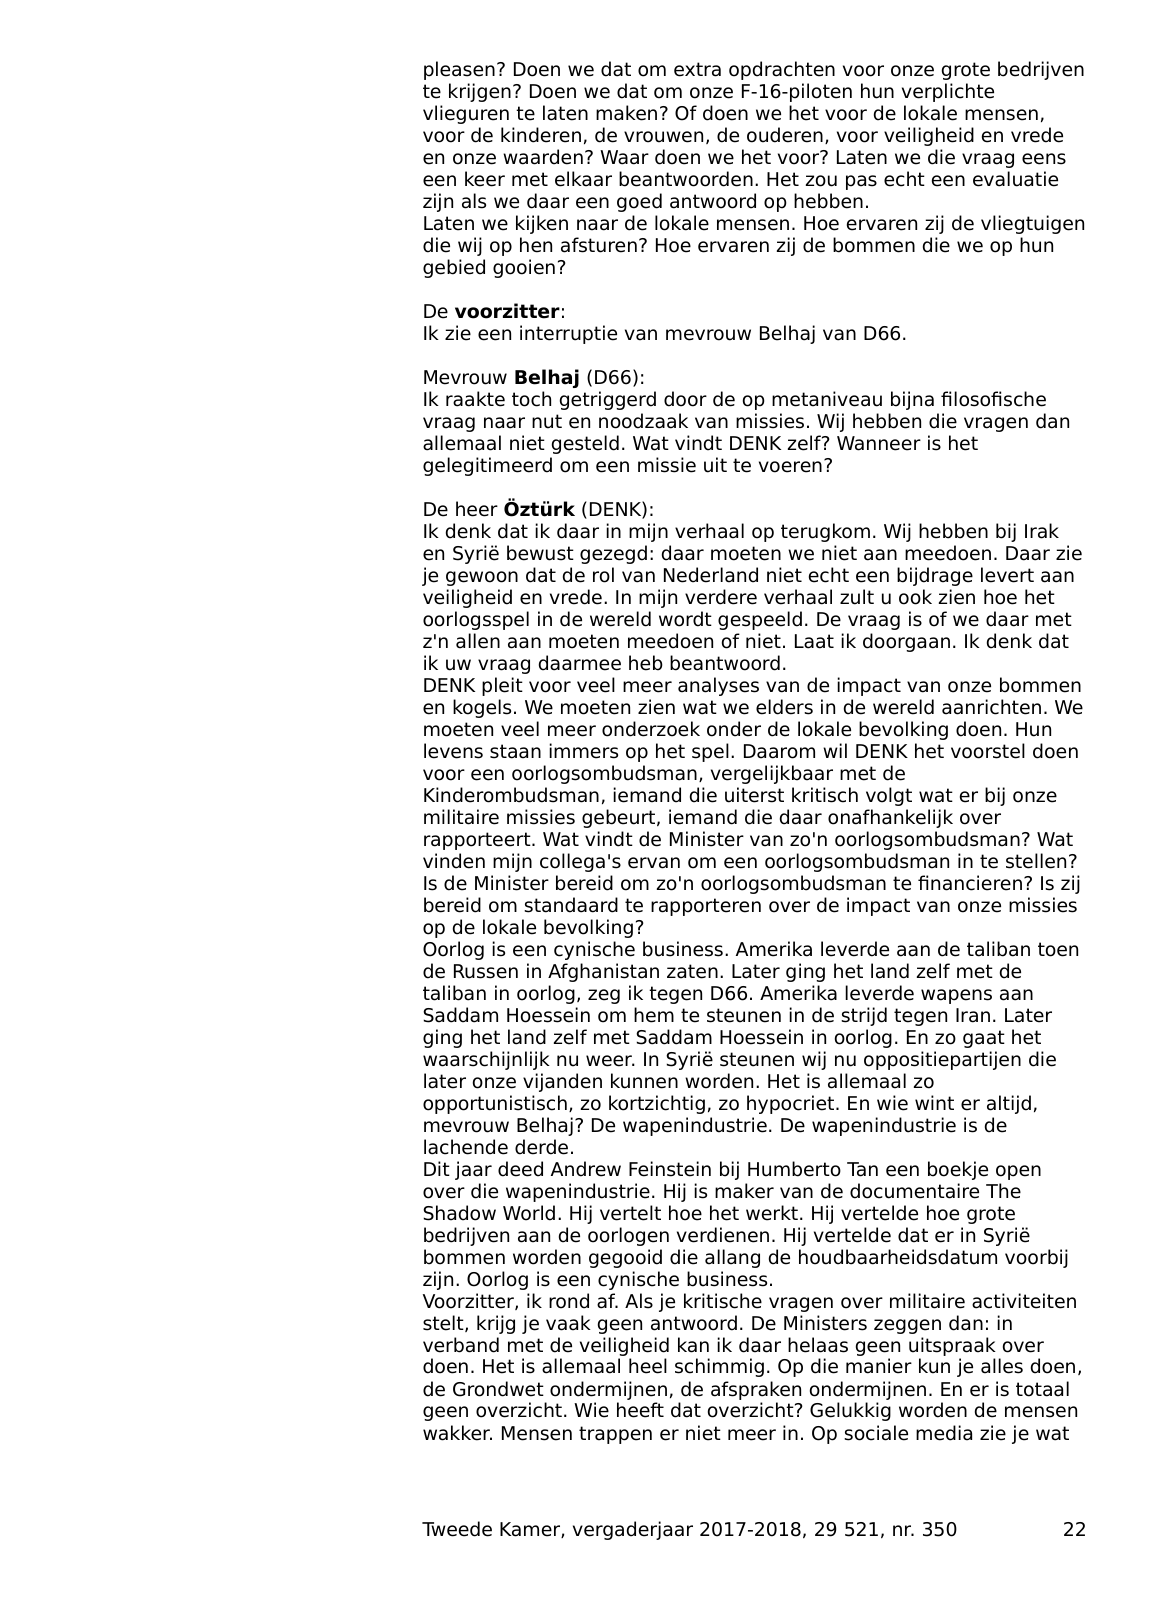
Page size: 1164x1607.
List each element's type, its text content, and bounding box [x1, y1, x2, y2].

text DENK pleit voor veel meer analyses van de impact van onze bommen en kogels. We moeten zien wat we elders in de wereld aanrichten. We moeten veel meer onderzoek onder de lokale bevolking doen. Hun levens staan immers op het spel. Daarom wil DENK het voorstel doen voor een oorlogsombudsman, vergelijkbaar met de Kinderombudsman, iemand die uiterst kritisch volgt wat er bij onze militaire missies gebeurt, iemand die daar onafhankelijk over rapporteert. Wat vindt de Minister van zo'n oorlogsombudsman? Wat vinden mijn collega's ervan om een oorlogsombudsman in te stellen? Is de Minister bereid om zo'n oorlogsombudsman te financieren? Is zij bereid om standaard te rapporteren over de impact van onze missies op de lokale bevolking? [422, 675, 1087, 939]
text Oorlog is een cynische business. Amerika leverde aan de taliban toen de Russen in Afghanistan zaten. Later ging het land zelf met de taliban in oorlog, zeg ik tegen D66. Amerika leverde wapens aan Saddam Hoessein om hem te steunen in de strijd tegen Iran. Later ging het land zelf met Saddam Hoessein in oorlog. En zo gaat het waarschijnlijk nu weer. In Syrië steunen wij nu oppositiepartijen die later onze vijanden kunnen worden. Het is allemaal zo opportunistisch, zo kortzichtig, zo hypocriet. En wie wint er altijd, mevrouw Belhaj? De wapenindustrie. De wapenindustrie is de lachende derde. [422, 939, 1087, 1159]
text Ik raakte toch getriggerd door de op metaniveau bijna filosofische vraag naar nut en noodzaak van missies. Wij hebben die vragen dan allemaal niet gesteld. Wat vindt DENK zelf? Wanneer is het gelegitimeerd om een missie uit te voeren? [422, 389, 1087, 477]
text De heer Öztürk (DENK): [422, 499, 1087, 521]
text Ik denk dat ik daar in mijn verhaal op terugkom. Wij hebben bij Irak en Syrië bewust gezegd: daar moeten we niet aan meedoen. Daar zie je gewoon dat de rol van Nederland niet echt een bijdrage levert aan veiligheid en vrede. In mijn verdere verhaal zult u ook zien hoe het oorlogsspel in de wereld wordt gespeeld. De vraag is of we daar met z'n allen aan moeten meedoen of niet. Laat ik doorgaan. Ik denk dat ik uw vraag daarmee heb beantwoord. [422, 521, 1087, 675]
text Laten we kijken naar de lokale mensen. Hoe ervaren zij de vliegtuigen die wij op hen afsturen? Hoe ervaren zij de bommen die we op hun gebied gooien? [422, 213, 1087, 279]
text Mevrouw Belhaj (D66): [422, 367, 1087, 389]
text Voorzitter, ik rond af. Als je kritische vragen over militaire activiteiten stelt, krijg je vaak geen antwoord. De Ministers zeggen dan: in verband met de veiligheid kan ik daar helaas geen uitspraak over doen. Het is allemaal heel schimmig. Op die manier kun je alles doen, de Grondwet ondermijnen, de afspraken ondermijnen. En er is totaal geen overzicht. Wie heeft dat overzicht? Gelukkig worden de mensen wakker. Mensen trappen er niet meer in. Op sociale media zie je wat [422, 1291, 1087, 1444]
text pleasen? Doen we dat om extra opdrachten voor onze grote bedrijven te krijgen? Doen we dat om onze F-16-piloten hun verplichte vlieguren te laten maken? Of doen we het voor de lokale mensen, voor de kinderen, de vrouwen, de ouderen, voor veiligheid en vrede en onze waarden? Waar doen we het voor? Laten we die vraag eens een keer met elkaar beantwoorden. Het zou pas echt een evaluatie zijn als we daar een goed antwoord op hebben. [422, 59, 1087, 213]
text Ik zie een interruptie van mevrouw Belhaj van D66. [422, 323, 1087, 345]
text De voorzitter: [422, 301, 1087, 323]
text Dit jaar deed Andrew Feinstein bij Humberto Tan een boekje open over die wapenindustrie. Hij is maker van de documentaire The Shadow World. Hij vertelt hoe het werkt. Hij vertelde hoe grote bedrijven aan de oorlogen verdienen. Hij vertelde dat er in Syrië bommen worden gegooid die allang de houdbaarheidsdatum voorbij zijn. Oorlog is een cynische business. [422, 1159, 1087, 1291]
